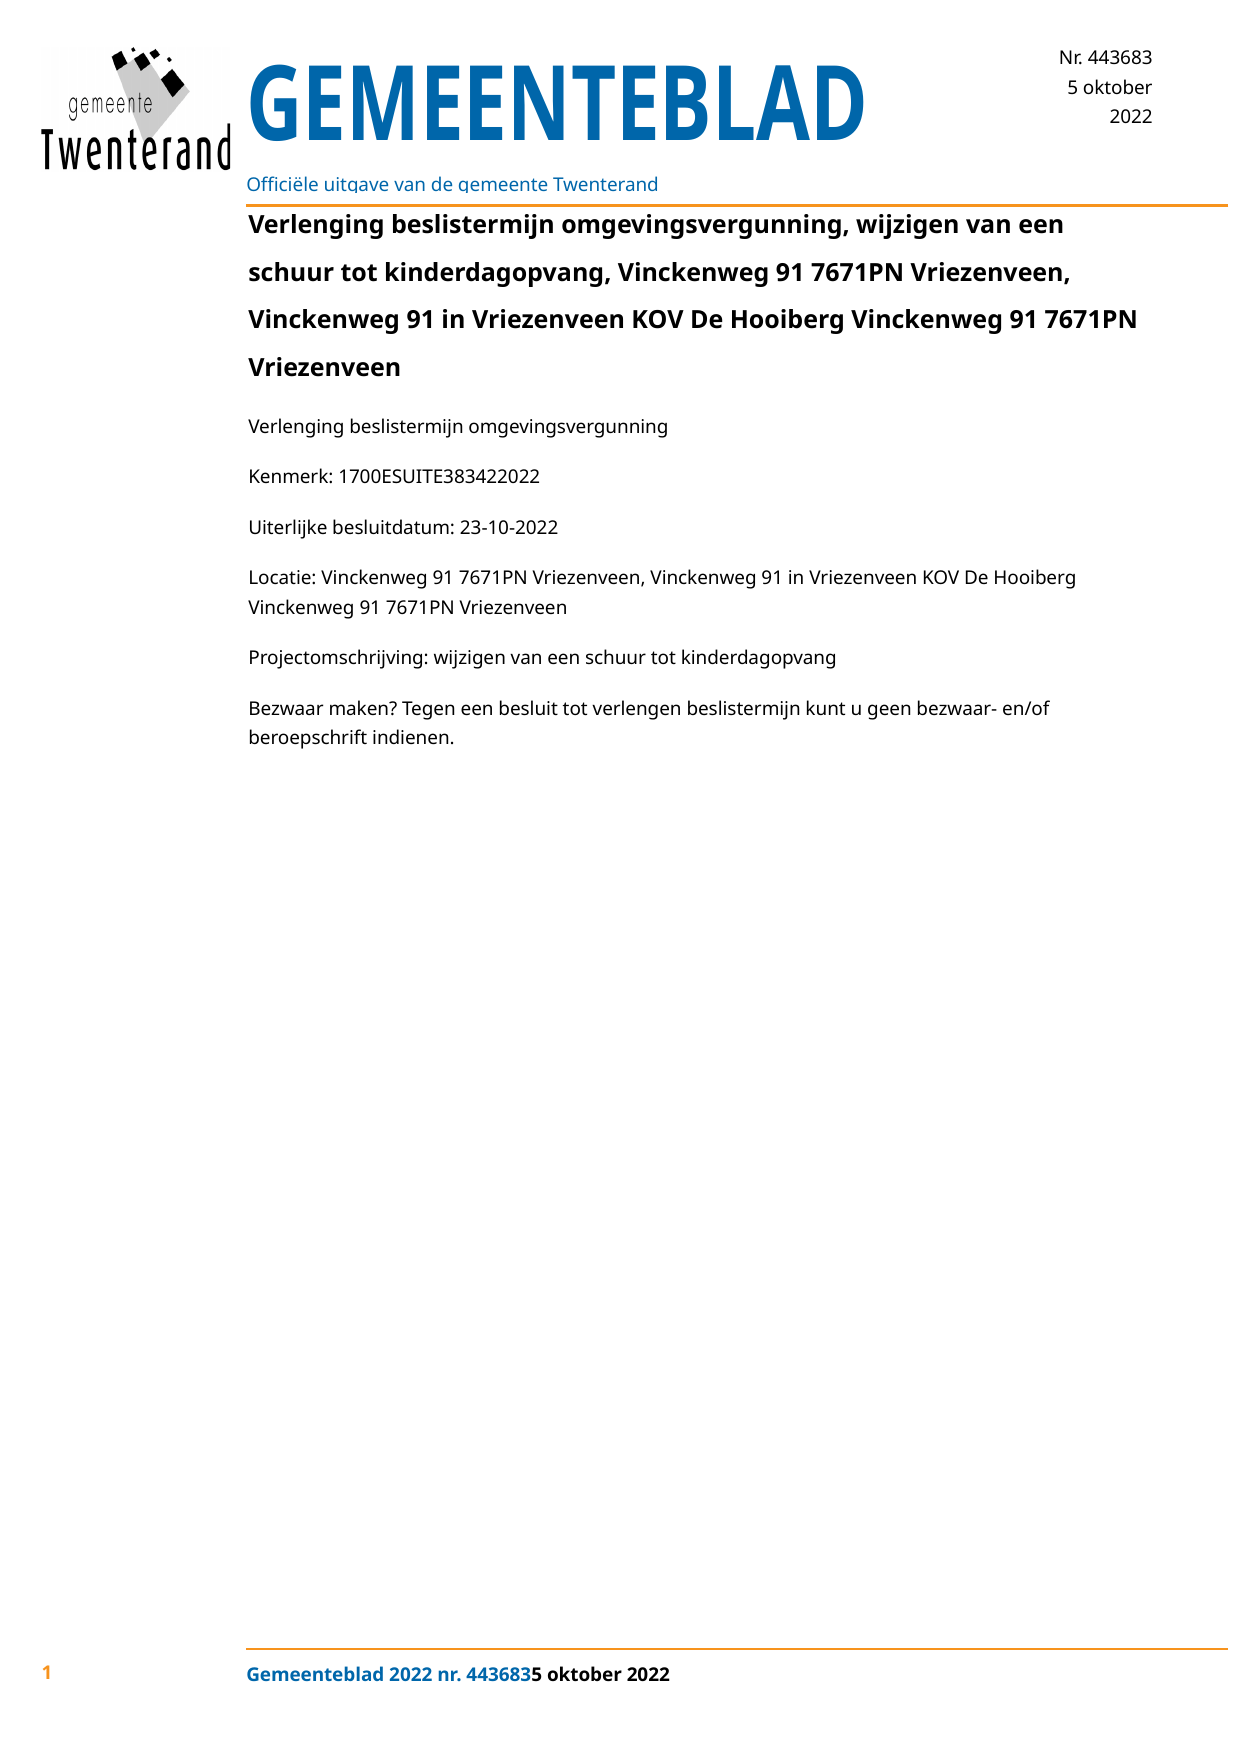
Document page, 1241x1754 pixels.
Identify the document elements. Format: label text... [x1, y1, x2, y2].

text Verlenging beslistermijn omgevingsvergunning, wijzigen van een schuur tot kinderdagopvang, Vinckenweg 91 7671PN Vriezenveen, Vinckenweg 91 in Vriezenveen KOV De Hooiberg Vinckenweg 91 7671PN Vriezenveen [248, 207, 1152, 384]
picture [41, 47, 231, 172]
text Projectomschrijving: wijzigen van een schuur tot kinderdagopvang [248, 644, 1152, 670]
text Kenmerk: 1700ESUITE383422022 [248, 463, 1152, 489]
text Verlenging beslistermijn omgevingsvergunning [248, 413, 1152, 439]
text Uiterlijke besluitdatum: 23-10-2022 [248, 514, 1152, 540]
text Locatie: Vinckenweg 91 7671PN Vriezenveen, Vinckenweg 91 in Vriezenveen KOV De Hooiberg Vinckenweg 91 7671PN Vriezenveen [248, 564, 1152, 620]
text Bezwaar maken? Tegen een besluit tot verlengen beslistermijn kunt u geen bezwaar- en/of beroepschrift indienen. [248, 695, 1152, 750]
